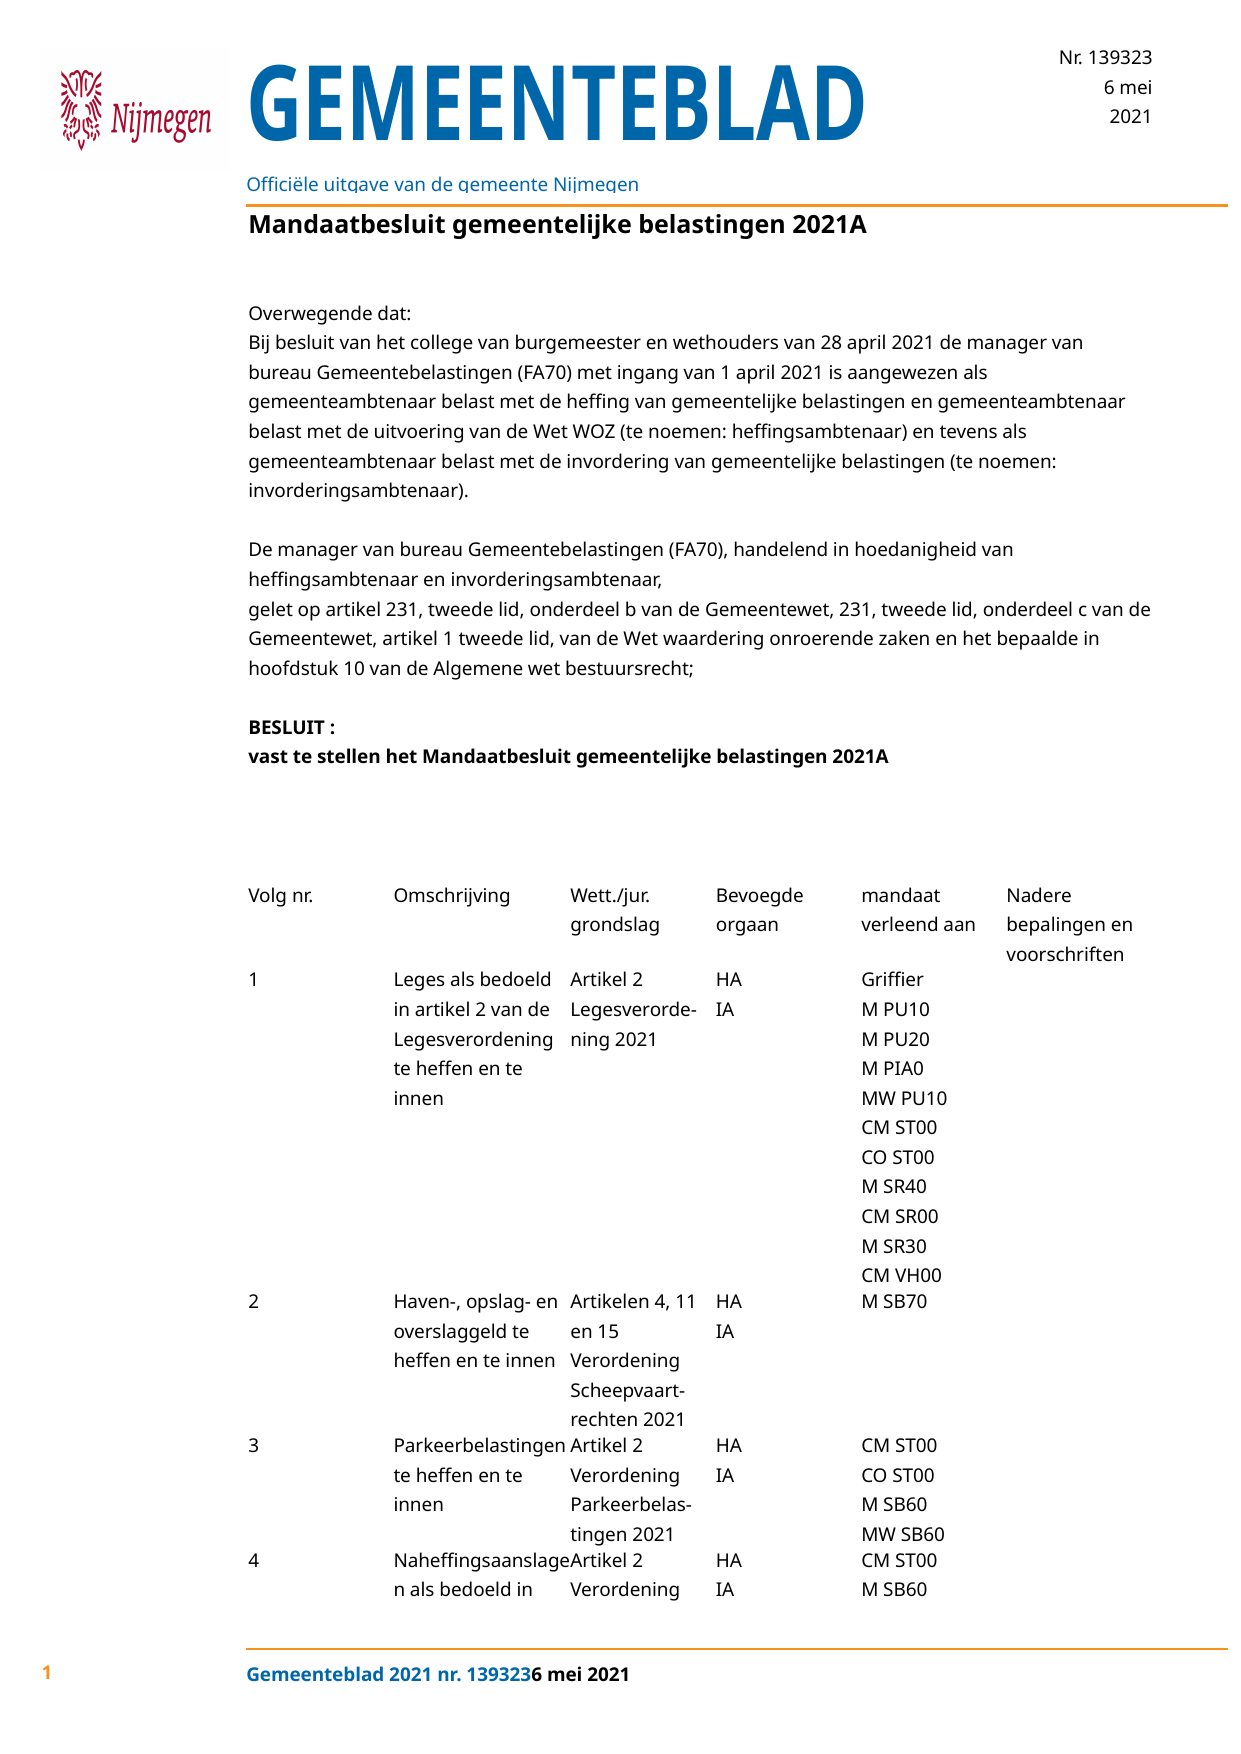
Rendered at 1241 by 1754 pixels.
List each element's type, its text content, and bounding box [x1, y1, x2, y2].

table_cell HA IA [716, 1547, 861, 1602]
table_cell Naheffingsaanslagen als bedoeld in [393, 1547, 570, 1602]
text vast te stellen het Mandaatbesluit gemeentelijke belastingen 2021A [248, 744, 1152, 769]
table_cell 1 [248, 967, 393, 1288]
table_cell Artikel 2 Legesverorde-ning 2021 [570, 967, 716, 1288]
table_header mandaat verleend aan [861, 882, 1006, 967]
table_cell CM ST00 M SB60 [861, 1547, 1006, 1602]
text Mandaatbesluit gemeentelijke belastingen 2021A [248, 207, 1152, 241]
table_header Volg nr. [248, 882, 393, 967]
table_cell Parkeerbelastingen te heffen en te innen [393, 1432, 570, 1547]
picture [41, 47, 231, 172]
table_cell CM ST00 CO ST00 M SB60 MW SB60 [861, 1432, 1006, 1547]
text De manager van bureau Gemeentebelastingen (FA70), handelend in hoedanigheid van heffingsambtenaar en invorderingsambtenaar, [248, 537, 1152, 592]
table_header Nadere bepalingen en voorschriften [1006, 882, 1152, 967]
text Overwegende dat: [248, 300, 1152, 326]
table_cell Artikelen 4, 11 en 15 Verordening Scheepvaart-rechten 2021 [570, 1288, 716, 1432]
table_cell [1006, 1432, 1152, 1547]
text gelet op artikel 231, tweede lid, onderdeel b van de Gemeentewet, 231, tweede lid, onderdeel c van de Gemeentewet, artikel 1 tweede lid, van de Wet waardering onroerende zaken en het bepaalde in hoofdstuk 10 van de Algemene wet bestuursrecht; [248, 596, 1152, 681]
table_cell Artikel 2 Verordening [570, 1547, 716, 1602]
table_cell HA IA [716, 1288, 861, 1432]
table_cell HA IA [716, 967, 861, 1288]
table_cell Leges als bedoeld in artikel 2 van de Legesverordening te heffen en te innen [393, 967, 570, 1288]
table_cell Griffier M PU10 M PU20 M PIA0 MW PU10 CM ST00 CO ST00 M SR40 CM SR00 M SR30 CM VH00 [861, 967, 1006, 1288]
table_cell [1006, 967, 1152, 1288]
text BESLUIT : [248, 714, 1152, 740]
table_cell [1006, 1547, 1152, 1602]
table_cell M SB70 [861, 1288, 1006, 1432]
table_header Omschrijving [393, 882, 570, 967]
table_cell 3 [248, 1432, 393, 1547]
table_cell [1006, 1288, 1152, 1432]
table_cell Artikel 2 Verordening Parkeerbelas-tingen 2021 [570, 1432, 716, 1547]
text Bij besluit van het college van burgemeester en wethouders van 28 april 2021 de manager van bureau Gemeentebelastingen (FA70) met ingang van 1 april 2021 is aangewezen als gemeenteambtenaar belast met de heffing van gemeentelijke belastingen en gemeenteambtenaar belast met de uitvoering van de Wet WOZ (te noemen: heffingsambtenaar) en tevens als gemeenteambtenaar belast met de invordering van gemeentelijke belastingen (te noemen: invorderingsambtenaar). [248, 329, 1152, 503]
table_cell Haven-, opslag- en overslaggeld te heffen en te innen [393, 1288, 570, 1432]
table_header Wett./jur. grondslag [570, 882, 716, 967]
table_cell 2 [248, 1288, 393, 1432]
table_cell 4 [248, 1547, 393, 1602]
table_cell HA IA [716, 1432, 861, 1547]
table_header Bevoegde orgaan [716, 882, 861, 967]
